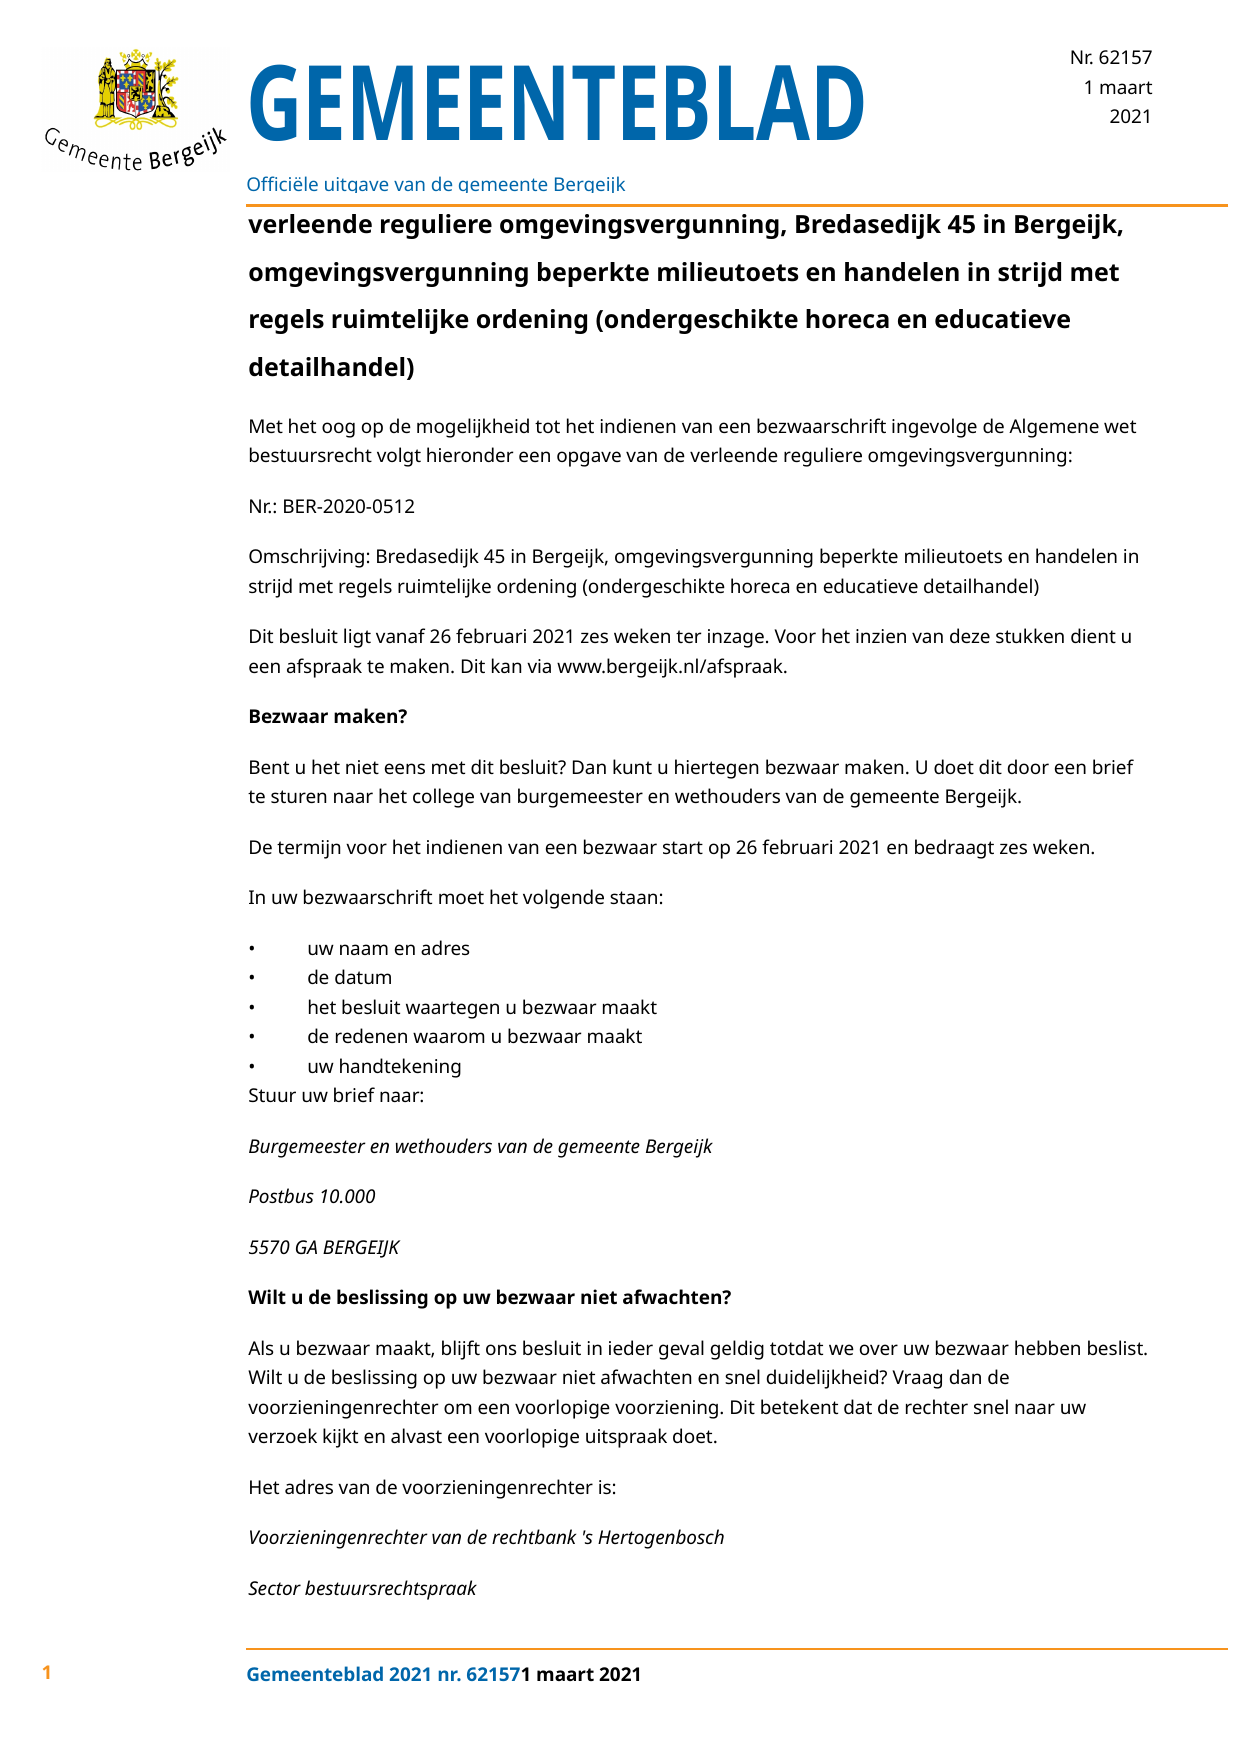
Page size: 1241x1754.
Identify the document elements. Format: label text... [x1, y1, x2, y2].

text Sector bestuursrechtspraak [248, 1575, 1152, 1601]
text Als u bezwaar maakt, blijft ons besluit in ieder geval geldig totdat we over uw bezwaar hebben beslist. Wilt u de beslissing op uw bezwaar niet afwachten en snel duidelijkheid? Vraag dan de voorzieningenrechter om een voorlopige voorziening. Dit betekent dat de rechter snel naar uw verzoek kijkt en alvast een voorlopige uitspraak doet. [248, 1335, 1152, 1449]
list de datum [248, 964, 1152, 990]
text Dit besluit ligt vanaf 26 februari 2021 zes weken ter inzage. Voor het inzien van deze stukken dient u een afspraak te maken. Dit kan via www.bergeijk.nl/afspraak. [248, 623, 1152, 679]
text 5570 GA BERGEIJK [248, 1234, 1152, 1260]
picture [41, 47, 231, 172]
list het besluit waartegen u bezwaar maakt [248, 994, 1152, 1020]
text In uw bezwaarschrift moet het volgende staan: [248, 884, 1152, 910]
text Burgemeester en wethouders van de gemeente Bergeijk [248, 1133, 1152, 1159]
text Bent u het niet eens met dit besluit? Dan kunt u hiertegen bezwaar maken. U doet dit door een brief te sturen naar het college van burgemeester en wethouders van de gemeente Bergeijk. [248, 754, 1152, 809]
text Nr.: BER-2020-0512 [248, 493, 1152, 519]
text Postbus 10.000 [248, 1183, 1152, 1209]
text Stuur uw brief naar: [248, 1083, 1152, 1108]
text Wilt u de beslissing op uw bezwaar niet afwachten? [248, 1284, 1152, 1310]
text Het adres van de voorzieningenrechter is: [248, 1474, 1152, 1500]
text Omschrijving: Bredasedijk 45 in Bergeijk, omgevingsvergunning beperkte milieutoets en handelen in strijd met regels ruimtelijke ordening (ondergeschikte horeca en educatieve detailhandel) [248, 543, 1152, 599]
text Bezwaar maken? [248, 703, 1152, 729]
text Voorzieningenrechter van de rechtbank 's Hertogenbosch [248, 1524, 1152, 1550]
text De termijn voor het indienen van een bezwaar start op 26 februari 2021 en bedraagt zes weken. [248, 834, 1152, 860]
text Met het oog op de mogelijkheid tot het indienen van een bezwaarschrift ingevolge de Algemene wet bestuursrecht volgt hieronder een opgave van de verleende reguliere omgevingsvergunning: [248, 413, 1152, 468]
text verleende reguliere omgevingsvergunning, Bredasedijk 45 in Bergeijk, omgevingsvergunning beperkte milieutoets en handelen in strijd met regels ruimtelijke ordening (ondergeschikte horeca en educatieve detailhandel) [248, 207, 1152, 384]
list uw handtekening [248, 1053, 1152, 1079]
list de redenen waarom u bezwaar maakt [248, 1023, 1152, 1049]
list uw naam en adres [248, 935, 1152, 961]
